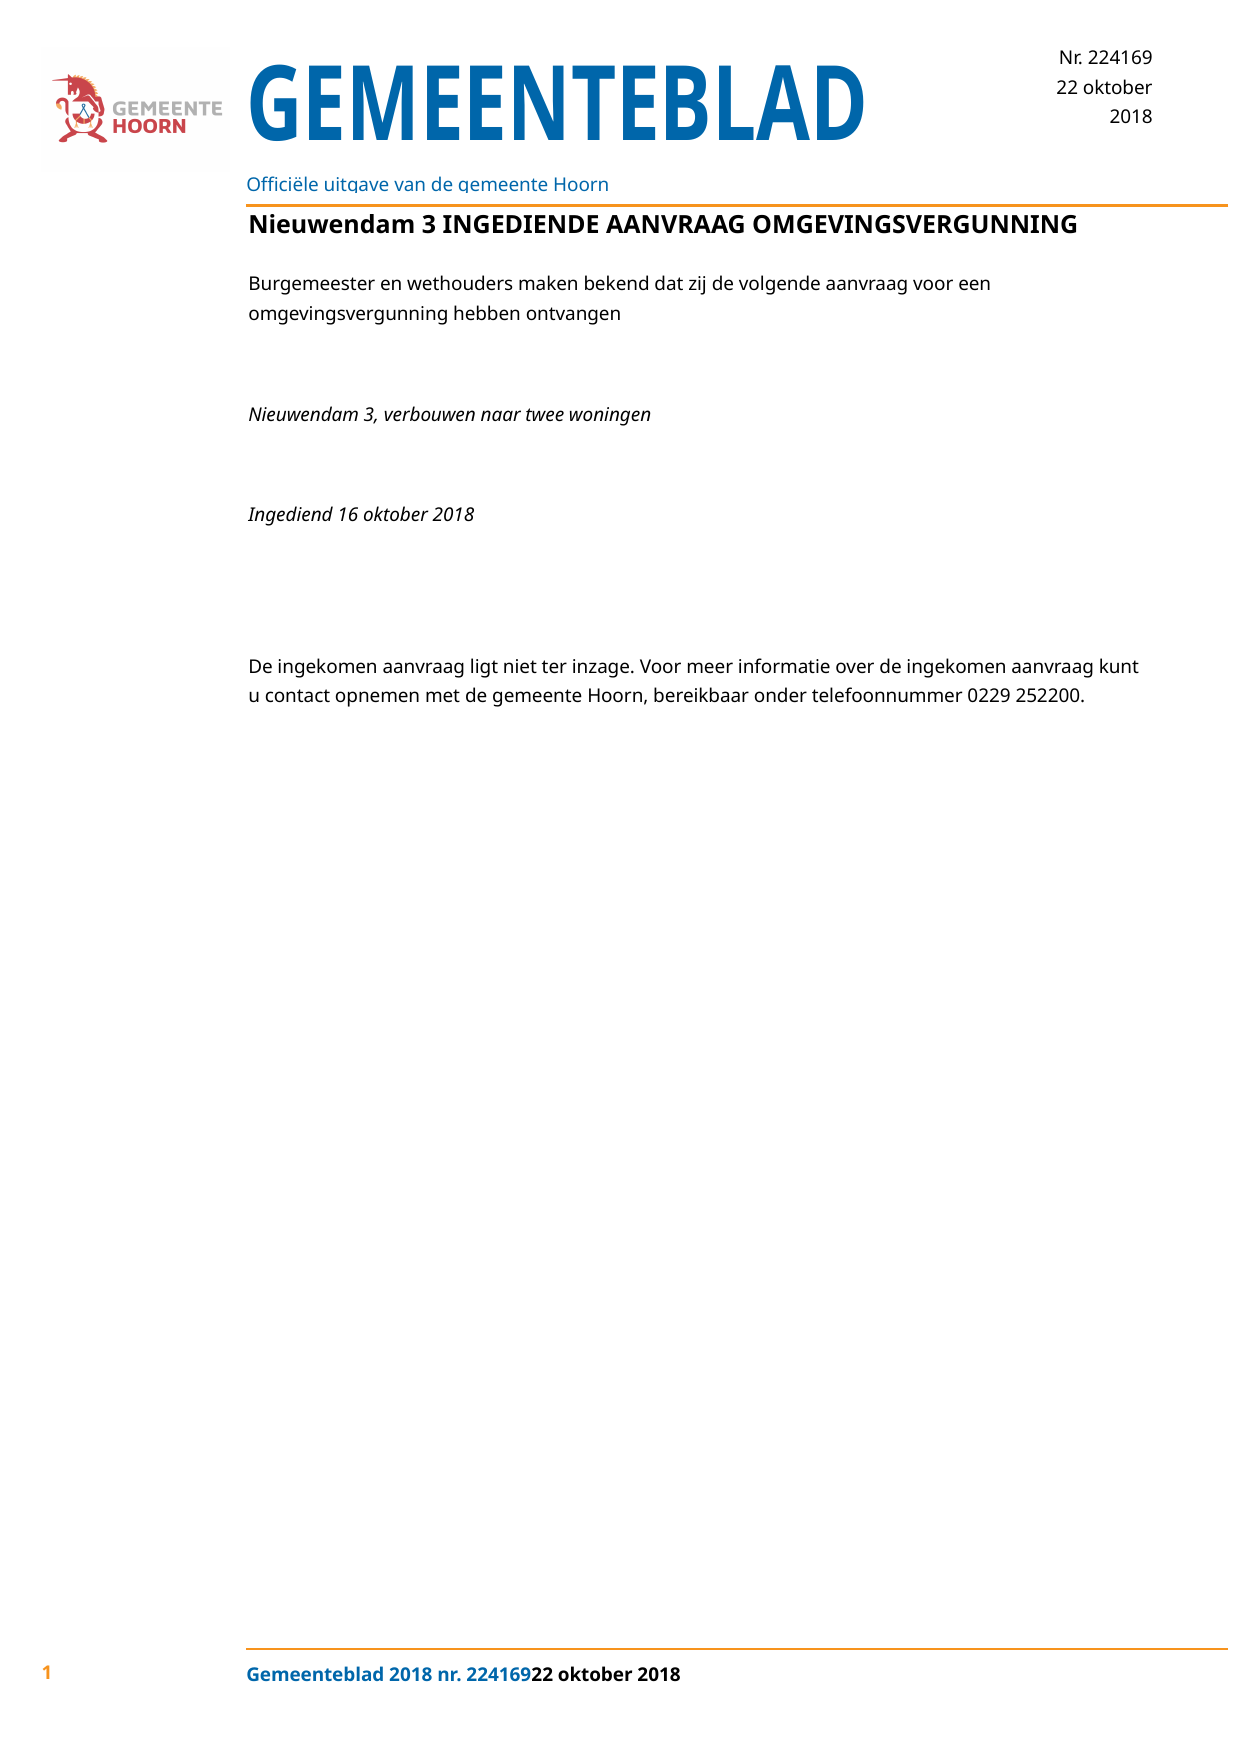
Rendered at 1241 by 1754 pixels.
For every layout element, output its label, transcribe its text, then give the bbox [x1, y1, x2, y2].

picture [41, 47, 231, 172]
text Nieuwendam 3, verbouwen naar twee woningen [248, 401, 1152, 426]
text Ingediend 16 oktober 2018 [248, 502, 1152, 527]
text De ingekomen aanvraag ligt niet ter inzage. Voor meer informatie over de ingekomen aanvraag kunt u contact opnemen met de gemeente Hoorn, bereikbaar onder telefoonnummer 0229 252200. [248, 653, 1152, 708]
text Burgemeester en wethouders maken bekend dat zij de volgende aanvraag voor een omgevingsvergunning hebben ontvangen [248, 270, 1152, 326]
text Nieuwendam 3 INGEDIENDE AANVRAAG OMGEVINGSVERGUNNING [248, 207, 1152, 241]
